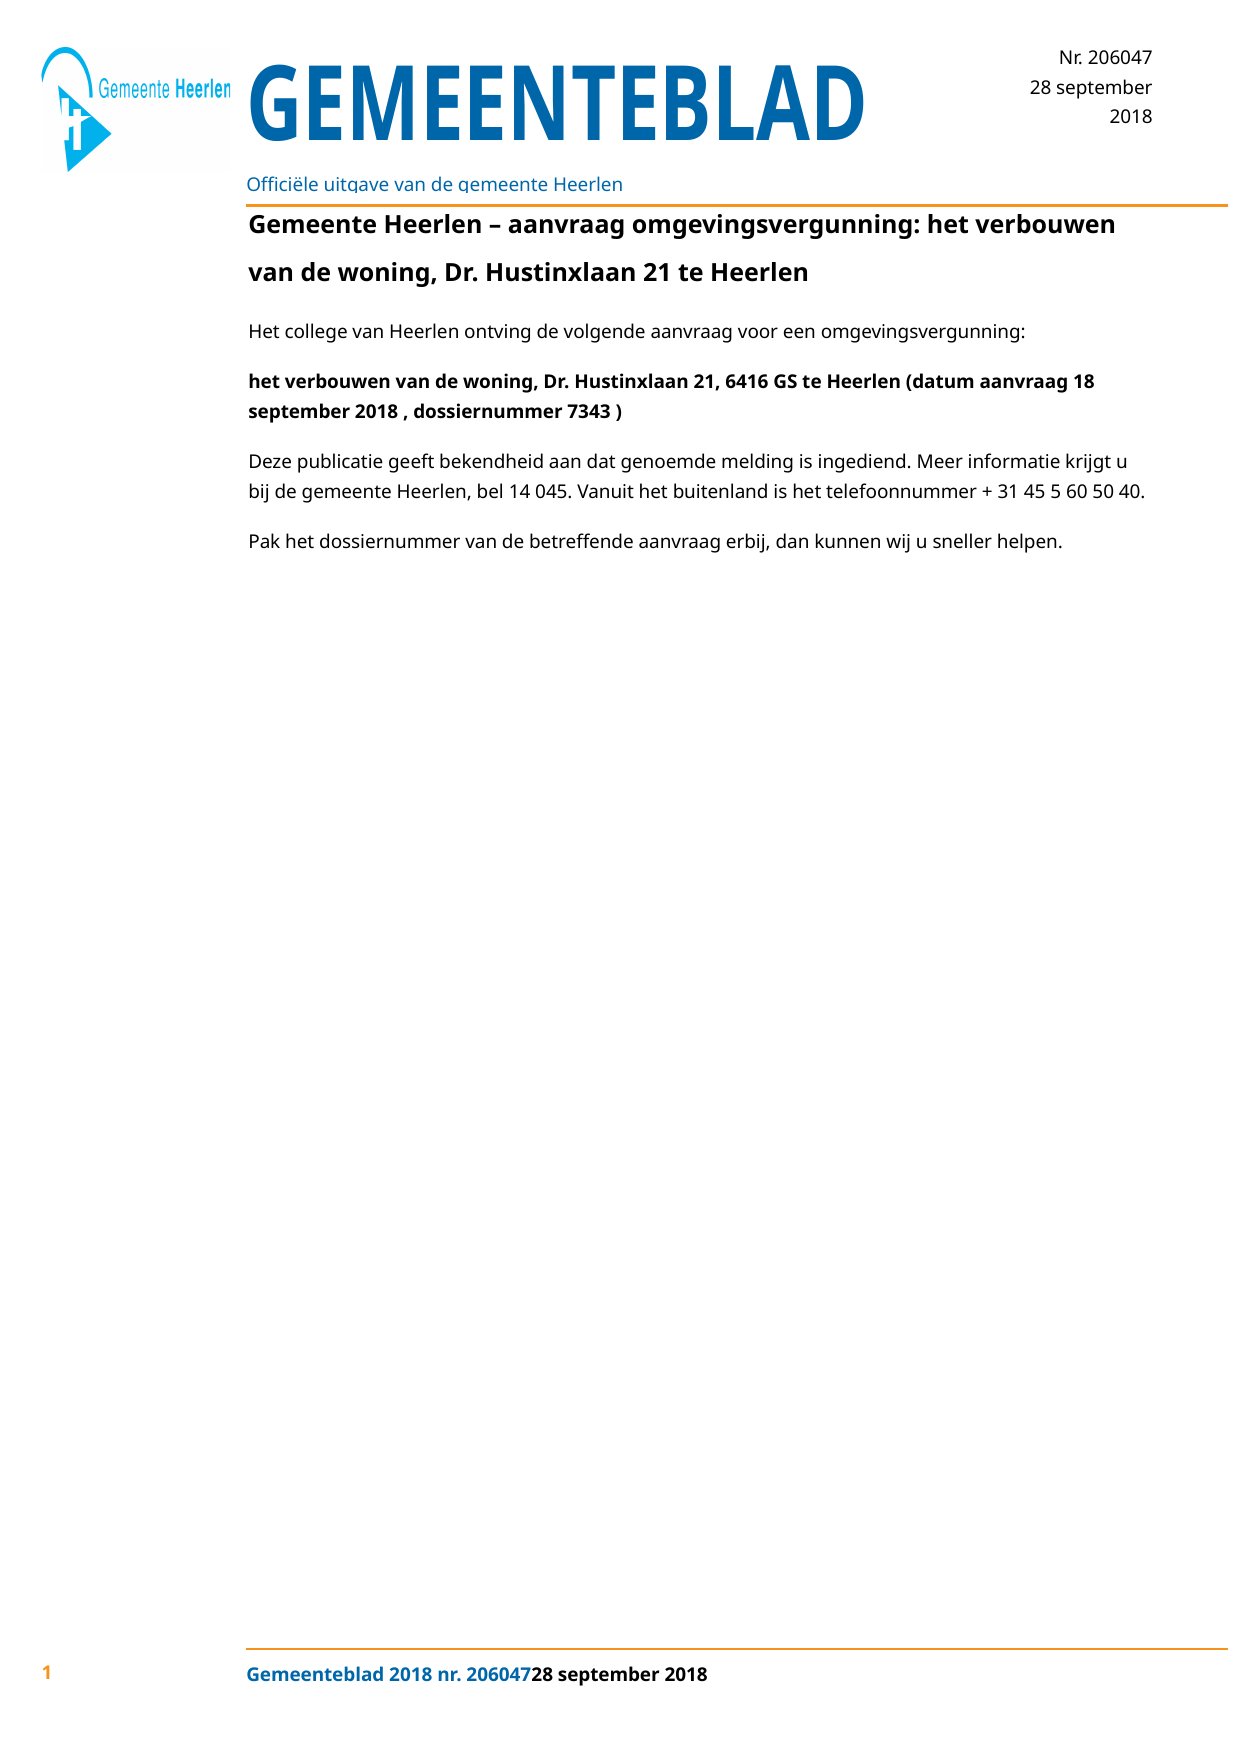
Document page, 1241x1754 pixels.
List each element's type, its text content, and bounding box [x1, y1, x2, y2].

text Gemeente Heerlen – aanvraag omgevingsvergunning: het verbouwen van de woning, Dr. Hustinxlaan 21 te Heerlen [248, 207, 1152, 288]
text het verbouwen van de woning, Dr. Hustinxlaan 21, 6416 GS te Heerlen (datum aanvraag 18 september 2018 , dossiernummer 7343 ) [248, 368, 1152, 424]
text Pak het dossiernummer van de betreffende aanvraag erbij, dan kunnen wij u sneller helpen. [248, 528, 1152, 554]
text Deze publicatie geeft bekendheid aan dat genoemde melding is ingediend. Meer informatie krijgt u bij de gemeente Heerlen, bel 14 045. Vanuit het buitenland is het telefoonnummer + 31 45 5 60 50 40. [248, 448, 1152, 504]
picture [41, 47, 58, 70]
text Het college van Heerlen ontving de volgende aanvraag voor een omgevingsvergunning: [248, 318, 1152, 344]
picture [41, 47, 231, 172]
